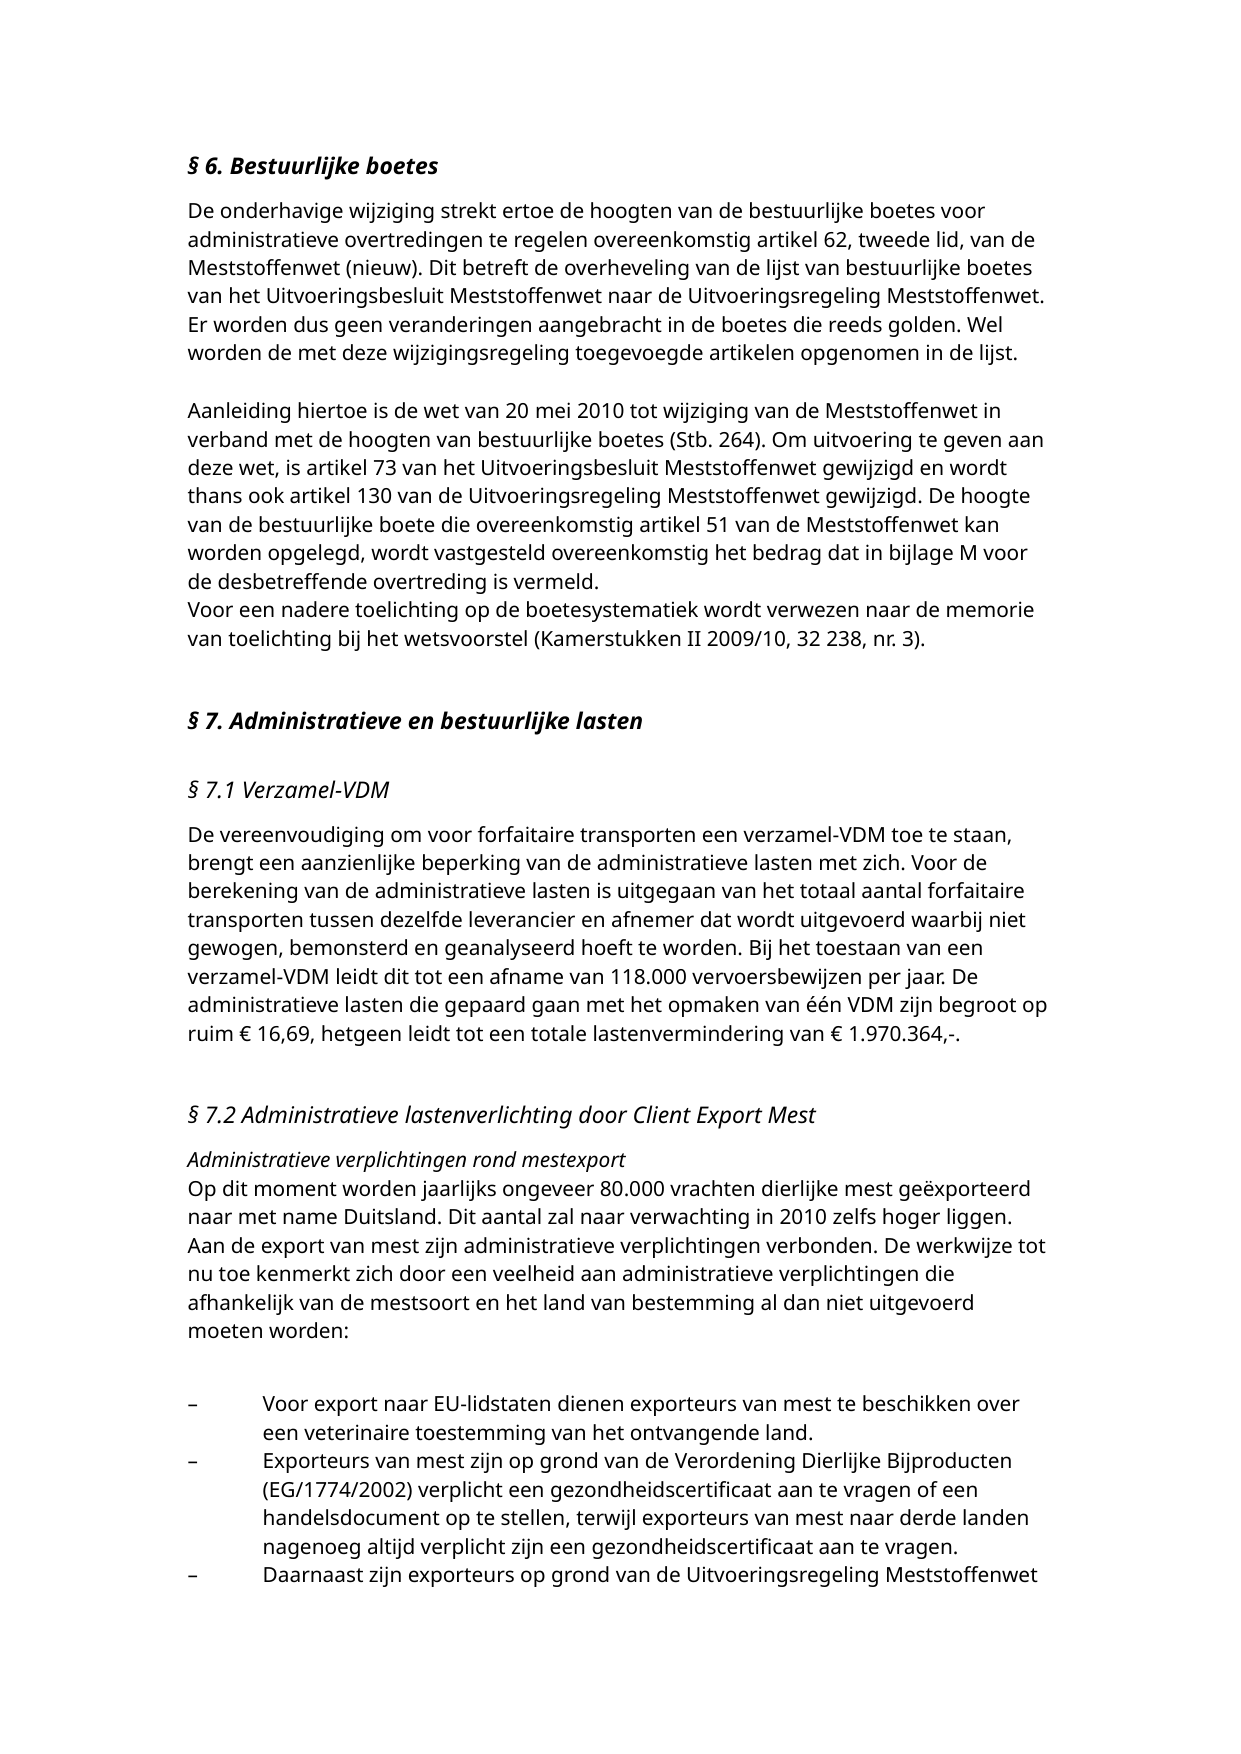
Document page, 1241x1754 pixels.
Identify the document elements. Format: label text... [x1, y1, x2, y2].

list Daarnaast zijn exporteurs op grond van de Uitvoeringsregeling Meststoffenwet [187, 1560, 1053, 1589]
text De vereenvoudiging om voor forfaitaire transporten een verzamel-VDM toe te staan, brengt een aanzienlijke beperking van de administratieve lasten met zich. Voor de berekening van de administratieve lasten is uitgegaan van het totaal aantal forfaitaire transporten tussen dezelfde leverancier en afnemer dat wordt uitgevoerd waarbij niet gewogen, bemonsterd en geanalyseerd hoeft te worden. Bij het toestaan van een verzamel-VDM leidt dit tot een afname van 118.000 vervoersbewijzen per jaar. De administratieve lasten die gepaard gaan met het opmaken van één VDM zijn begroot op ruim € 16,69, hetgeen leidt tot een totale lastenvermindering van € 1.970.364,-. [187, 820, 1053, 1047]
list Exporteurs van mest zijn op grond van de Verordening Dierlijke Bijproducten (EG/1774/2002) verplicht een gezondheidscertificaat aan te vragen of een handelsdocument op te stellen, terwijl exporteurs van mest naar derde landen nagenoeg altijd verplicht zijn een gezondheidscertificaat aan te vragen. [187, 1446, 1053, 1560]
text De onderhavige wijziging strekt ertoe de hoogten van de bestuurlijke boetes voor administratieve overtredingen te regelen overeenkomstig artikel 62, tweede lid, van de Meststoffenwet (nieuw). Dit betreft de overheveling van de lijst van bestuurlijke boetes van het Uitvoeringsbesluit Meststoffenwet naar de Uitvoeringsregeling Meststoffenwet. Er worden dus geen veranderingen aangebracht in de boetes die reeds golden. Wel worden de met deze wijzigingsregeling toegevoegde artikelen opgenomen in de lijst. [187, 196, 1053, 367]
text Voor een nadere toelichting op de boetesystematiek wordt verwezen naar de memorie van toelichting bij het wetsvoorstel (Kamerstukken II 2009/10, 32 238, nr. 3). [187, 595, 1053, 652]
subtitle § 7.1 Verzamel-VDM [187, 773, 1053, 805]
text Administratieve verplichtingen rond mestexport [187, 1146, 1053, 1174]
text Aanleiding hiertoe is de wet van 20 mei 2010 tot wijziging van de Meststoffenwet in verband met de hoogten van bestuurlijke boetes (Stb. 264). Om uitvoering te geven aan deze wet, is artikel 73 van het Uitvoeringsbesluit Meststoffenwet gewijzigd en wordt thans ook artikel 130 van de Uitvoeringsregeling Meststoffenwet gewijzigd. De hoogte van de bestuurlijke boete die overeenkomstig artikel 51 van de Meststoffenwet kan worden opgelegd, wordt vastgesteld overeenkomstig het bedrag dat in bijlage M voor de desbetreffende overtreding is vermeld. [187, 396, 1053, 595]
text Aan de export van mest zijn administratieve verplichtingen verbonden. De werkwijze tot nu toe kenmerkt zich door een veelheid aan administratieve verplichtingen die afhankelijk van de mestsoort en het land van bestemming al dan niet uitgevoerd moeten worden: [187, 1231, 1053, 1344]
subtitle § 6. Bestuurlijke boetes [187, 150, 1053, 181]
subtitle § 7. Administratieve en bestuurlijke lasten [187, 705, 1053, 736]
subtitle § 7.2 Administratieve lastenverlichting door Client Export Mest [187, 1099, 1053, 1131]
text Op dit moment worden jaarlijks ongeveer 80.000 vrachten dierlijke mest geëxporteerd naar met name Duitsland. Dit aantal zal naar verwachting in 2010 zelfs hoger liggen. [187, 1174, 1053, 1231]
list Voor export naar EU-lidstaten dienen exporteurs van mest te beschikken over een veterinaire toestemming van het ontvangende land. [187, 1389, 1053, 1446]
